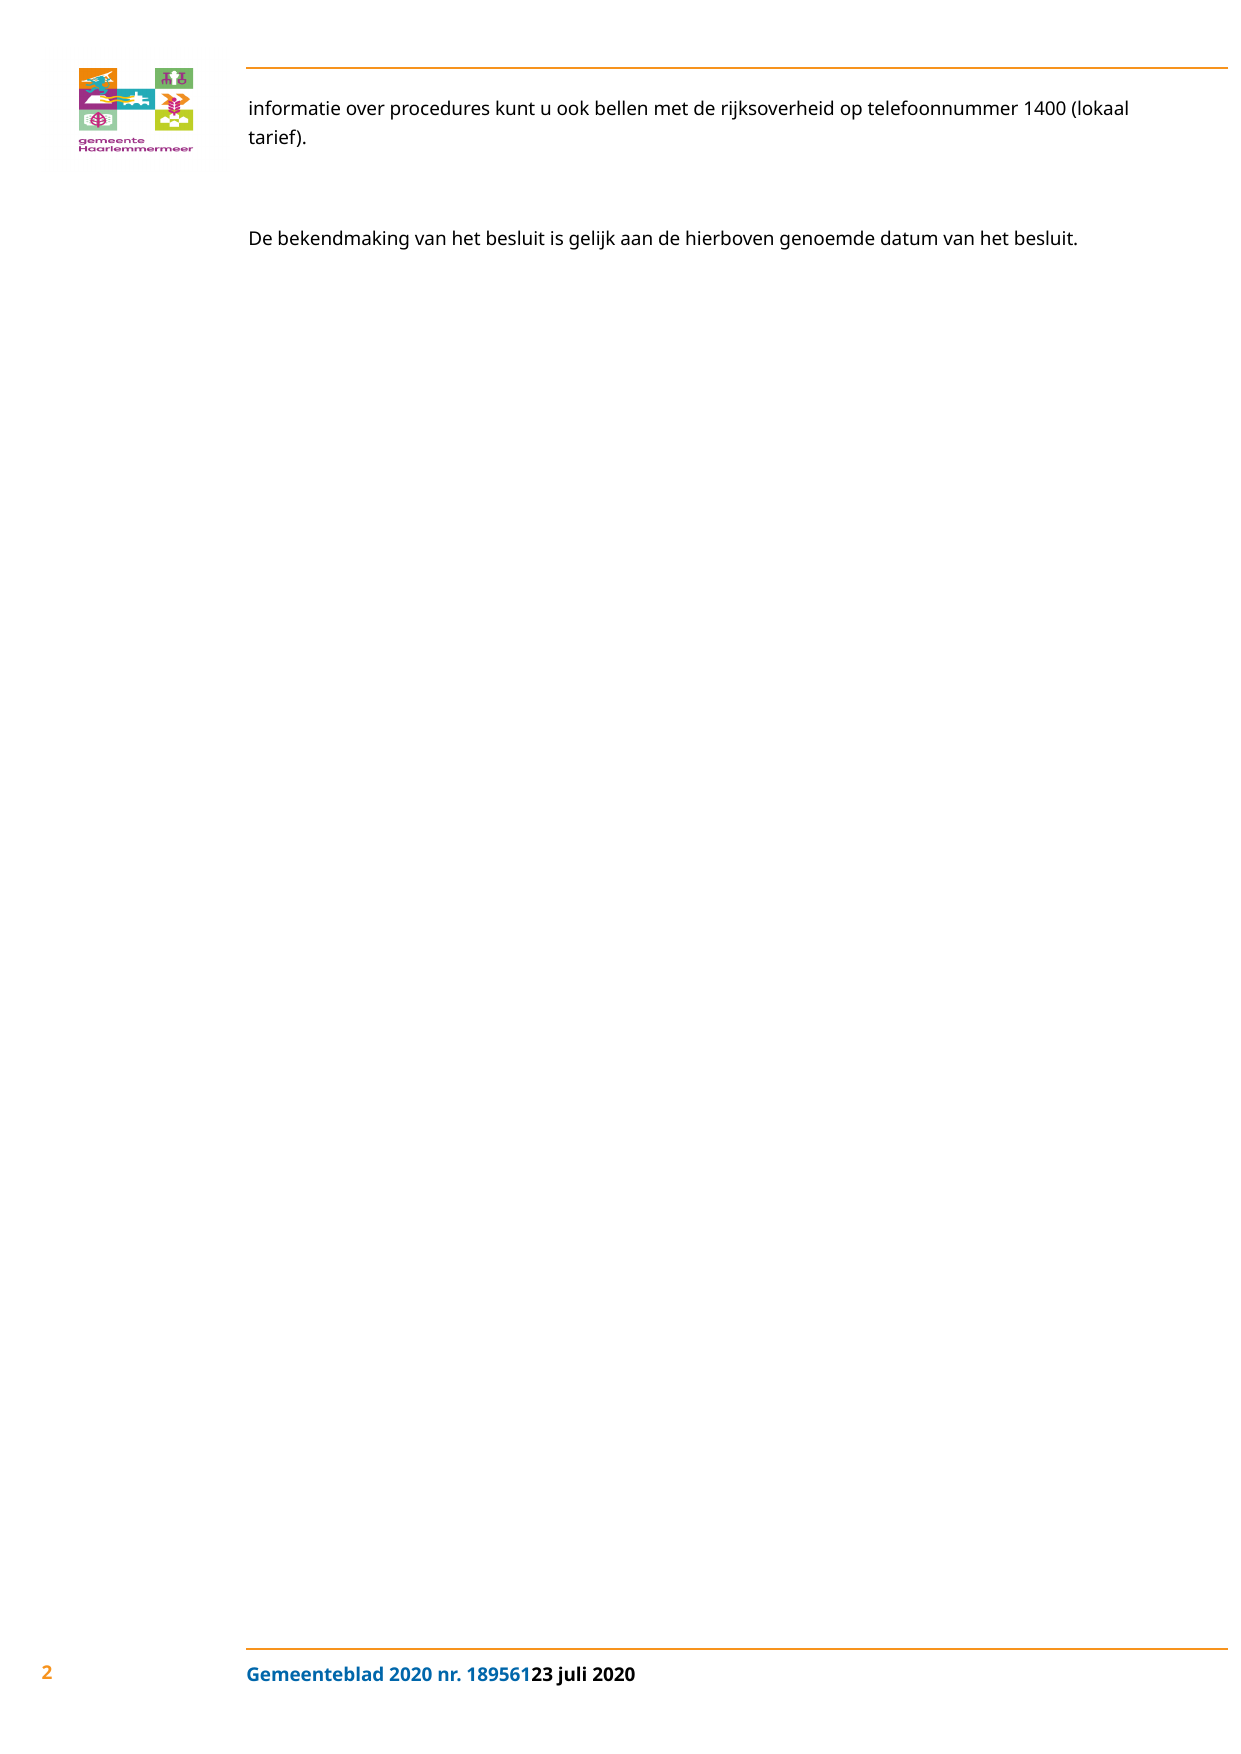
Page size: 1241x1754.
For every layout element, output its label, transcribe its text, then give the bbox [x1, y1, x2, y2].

text informatie over procedures kunt u ook bellen met de rijksoverheid op telefoonnummer 1400 (lokaal tarief). [248, 95, 1152, 150]
text De bekendmaking van het besluit is gelijk aan de hierboven genoemde datum van het besluit. [248, 225, 1152, 251]
picture [41, 47, 231, 172]
